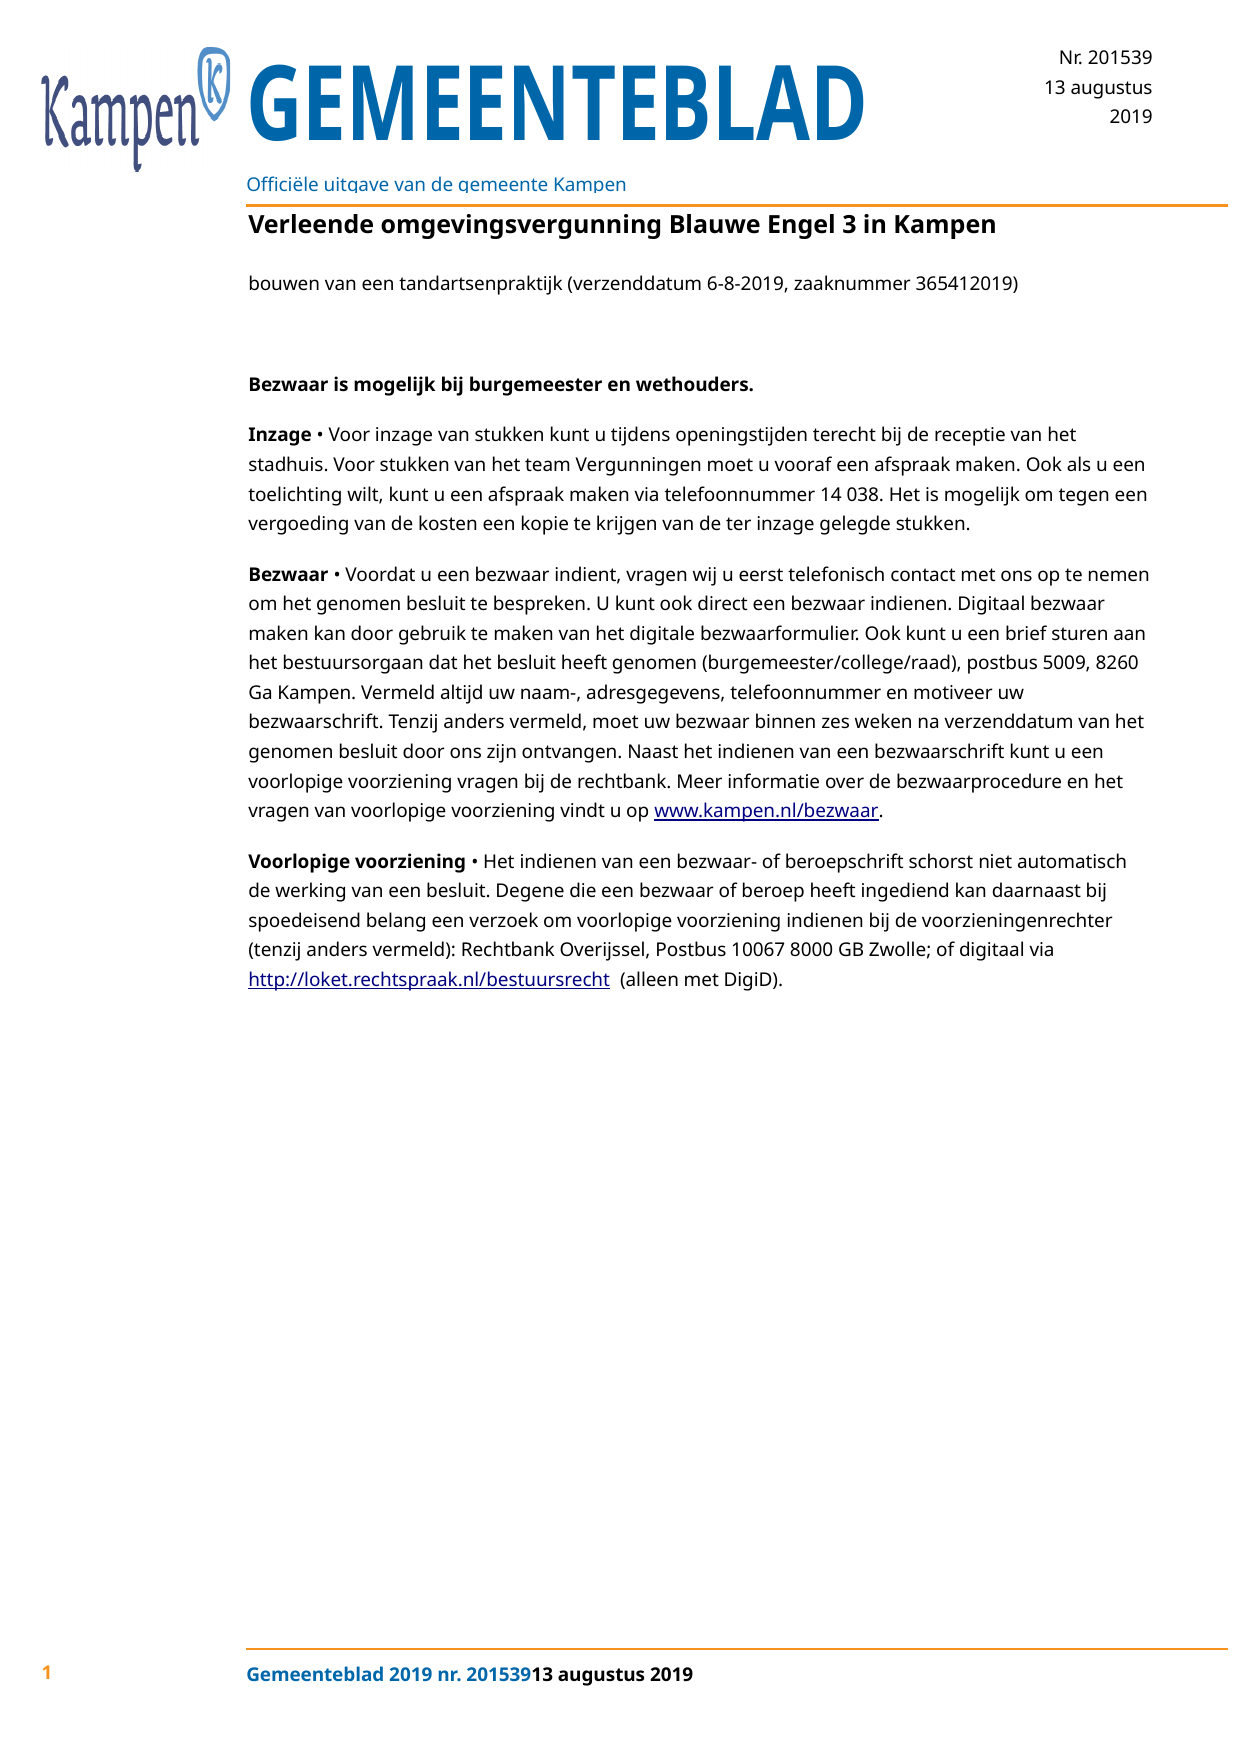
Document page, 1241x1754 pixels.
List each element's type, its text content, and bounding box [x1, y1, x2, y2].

text Bezwaar is mogelijk bij burgemeester en wethouders. [248, 371, 1152, 397]
text Verleende omgevingsvergunning Blauwe Engel 3 in Kampen [248, 207, 1152, 241]
text Voorlopige voorziening • Het indienen van een bezwaar- of beroepschrift schorst niet automatisch de werking van een besluit. Degene die een bezwaar of beroep heeft ingediend kan daarnaast bij spoedeisend belang een verzoek om voorlopige voorziening indienen bij de voorzieningenrechter (tenzij anders vermeld): Rechtbank Overijssel, Postbus 10067 8000 GB Zwolle; of digitaal via http://loket.rechtspraak.nl/bestuursrecht (alleen met DigiD). [248, 848, 1152, 992]
text Inzage • Voor inzage van stukken kunt u tijdens openingstijden terecht bij de receptie van het stadhuis. Voor stukken van het team Vergunningen moet u vooraf een afspraak maken. Ook als u een toelichting wilt, kunt u een afspraak maken via telefoonnummer 14 038. Het is mogelijk om tegen een vergoeding van de kosten een kopie te krijgen van de ter inzage gelegde stukken. [248, 422, 1152, 536]
text Bezwaar • Voordat u een bezwaar indient, vragen wij u eerst telefonisch contact met ons op te nemen om het genomen besluit te bespreken. U kunt ook direct een bezwaar indienen. Digitaal bezwaar maken kan door gebruik te maken van het digitale bezwaarformulier. Ook kunt u een brief sturen aan het bestuursorgaan dat het besluit heeft genomen (burgemeester/college/raad), postbus 5009, 8260 Ga Kampen. Vermeld altijd uw naam-, adresgegevens, telefoonnummer en motiveer uw bezwaarschrift. Tenzij anders vermeld, moet uw bezwaar binnen zes weken na verzenddatum van het genomen besluit door ons zijn ontvangen. Naast het indienen van een bezwaarschrift kunt u een voorlopige voorziening vragen bij de rechtbank. Meer informatie over de bezwaarprocedure en het vragen van voorlopige voorziening vindt u op www.kampen.nl/bezwaar. [248, 561, 1152, 823]
text bouwen van een tandartsenpraktijk (verzenddatum 6-8-2019, zaaknummer 365412019) [248, 270, 1152, 296]
picture [41, 47, 231, 172]
